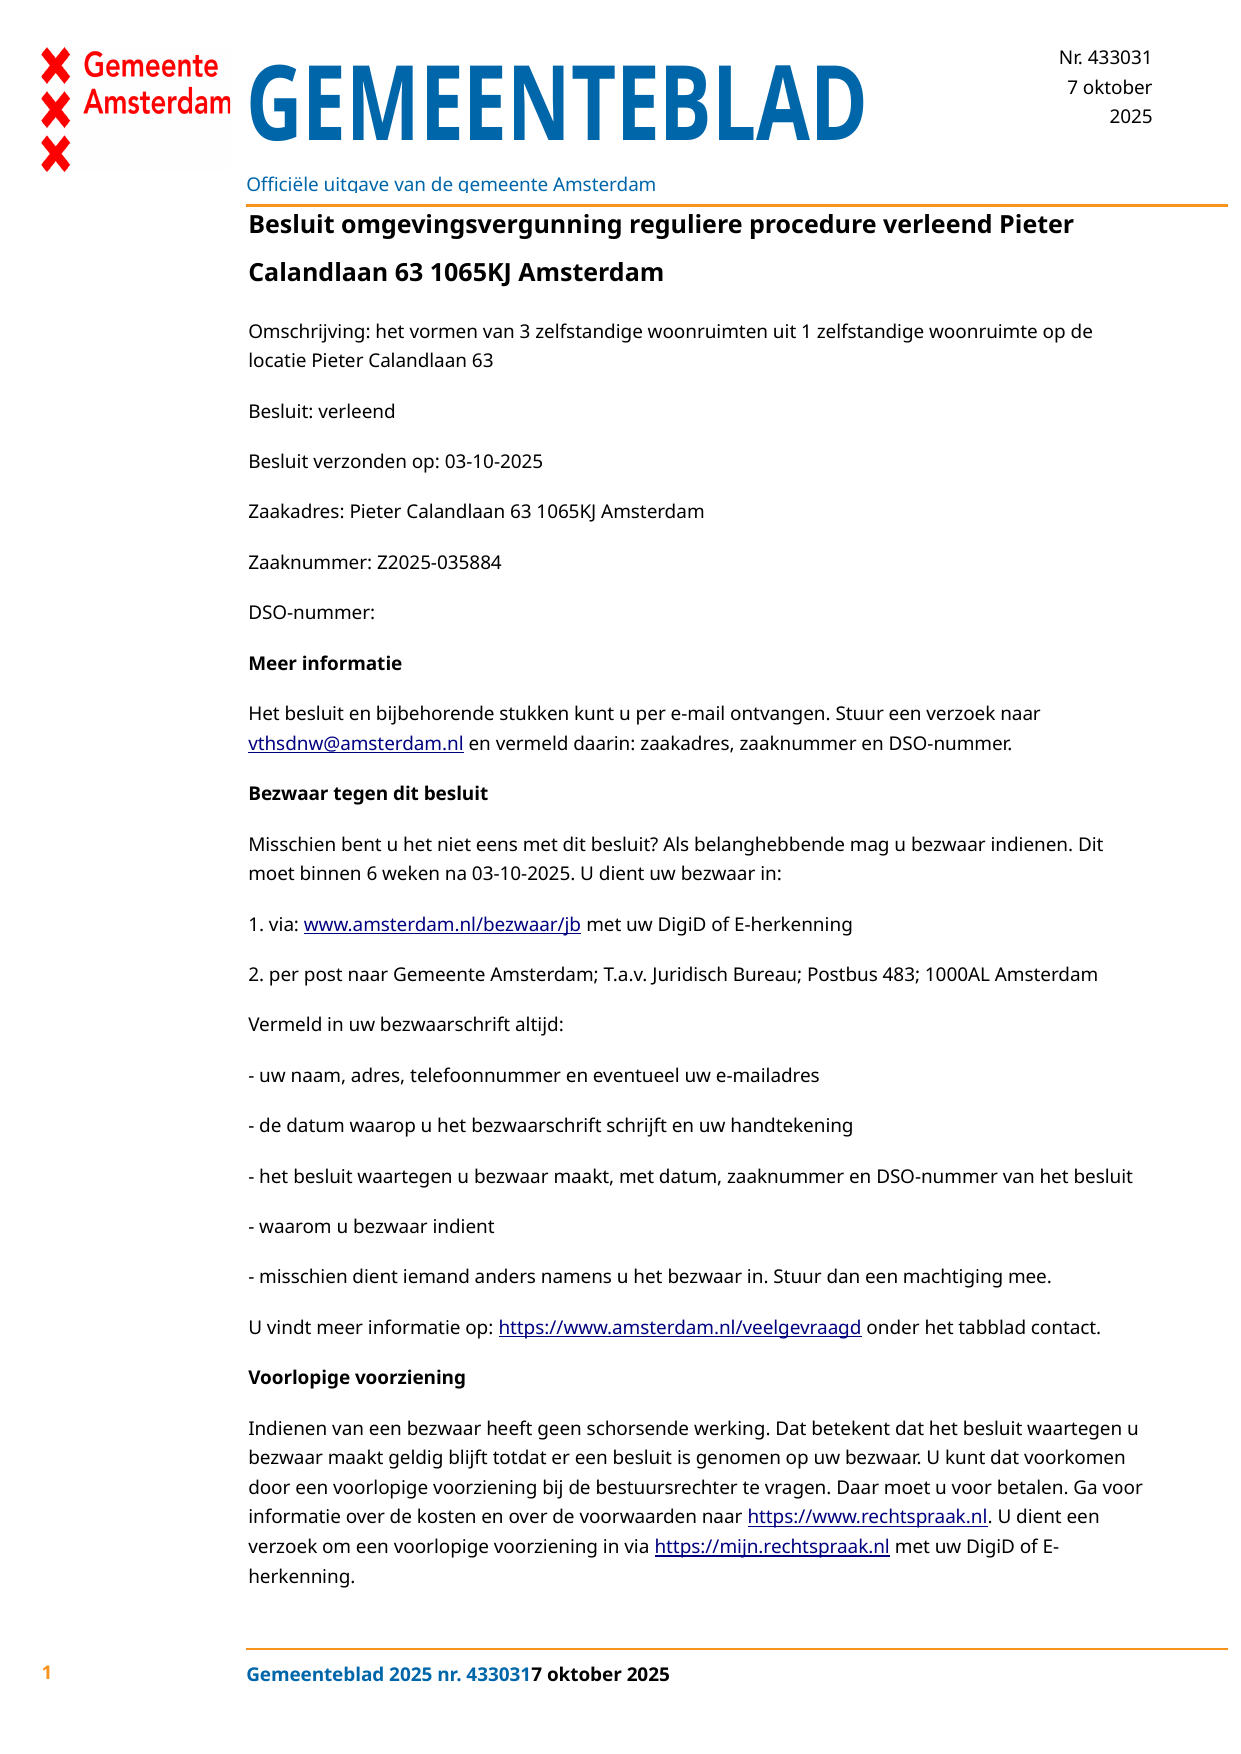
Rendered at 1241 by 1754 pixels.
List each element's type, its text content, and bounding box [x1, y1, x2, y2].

text Het besluit en bijbehorende stukken kunt u per e-mail ontvangen. Stuur een verzoek naar vthsdnw@amsterdam.nl en vermeld daarin: zaakadres, zaaknummer en DSO-nummer. [248, 700, 1152, 756]
text Voorlopige voorziening [248, 1364, 1152, 1390]
text Indienen van een bezwaar heeft geen schorsende werking. Dat betekent dat het besluit waartegen u bezwaar maakt geldig blijft totdat er een besluit is genomen op uw bezwaar. U kunt dat voorkomen door een voorlopige voorziening bij de bestuursrechter te vragen. Daar moet u voor betalen. Ga voor informatie over de kosten en over de voorwaarden naar https://www.rechtspraak.nl. U dient een verzoek om een voorlopige voorziening in via https://mijn.rechtspraak.nl met uw DigiD of E-herkenning. [248, 1415, 1152, 1589]
text Besluit verzonden op: 03-10-2025 [248, 448, 1152, 474]
text Vermeld in uw bezwaarschrift altijd: [248, 1012, 1152, 1037]
text 2. per post naar Gemeente Amsterdam; T.a.v. Juridisch Bureau; Postbus 483; 1000AL Amsterdam [248, 961, 1152, 987]
text DSO-nummer: [248, 599, 1152, 625]
text - het besluit waartegen u bezwaar maakt, met datum, zaaknummer en DSO-nummer van het besluit [248, 1163, 1152, 1189]
text Besluit: verleend [248, 398, 1152, 424]
text U vindt meer informatie op: https://www.amsterdam.nl/veelgevraagd onder het tabblad contact. [248, 1314, 1152, 1340]
text Zaakadres: Pieter Calandlaan 63 1065KJ Amsterdam [248, 499, 1152, 524]
text Meer informatie [248, 650, 1152, 676]
picture [41, 47, 231, 172]
text Besluit omgevingsvergunning reguliere procedure verleend Pieter Calandlaan 63 1065KJ Amsterdam [248, 207, 1152, 288]
text 1. via: www.amsterdam.nl/bezwaar/jb met uw DigiD of E-herkenning [248, 911, 1152, 937]
text Bezwaar tegen dit besluit [248, 780, 1152, 806]
text Misschien bent u het niet eens met dit besluit? Als belanghebbende mag u bezwaar indienen. Dit moet binnen 6 weken na 03-10-2025. U dient uw bezwaar in: [248, 831, 1152, 886]
text Zaaknummer: Z2025-035884 [248, 549, 1152, 575]
text - uw naam, adres, telefoonnummer en eventueel uw e-mailadres [248, 1062, 1152, 1088]
text Omschrijving: het vormen van 3 zelfstandige woonruimten uit 1 zelfstandige woonruimte op de locatie Pieter Calandlaan 63 [248, 318, 1152, 373]
text - de datum waarop u het bezwaarschrift schrijft en uw handtekening [248, 1112, 1152, 1138]
text - waarom u bezwaar indient [248, 1213, 1152, 1239]
text - misschien dient iemand anders namens u het bezwaar in. Stuur dan een machtiging mee. [248, 1264, 1152, 1289]
